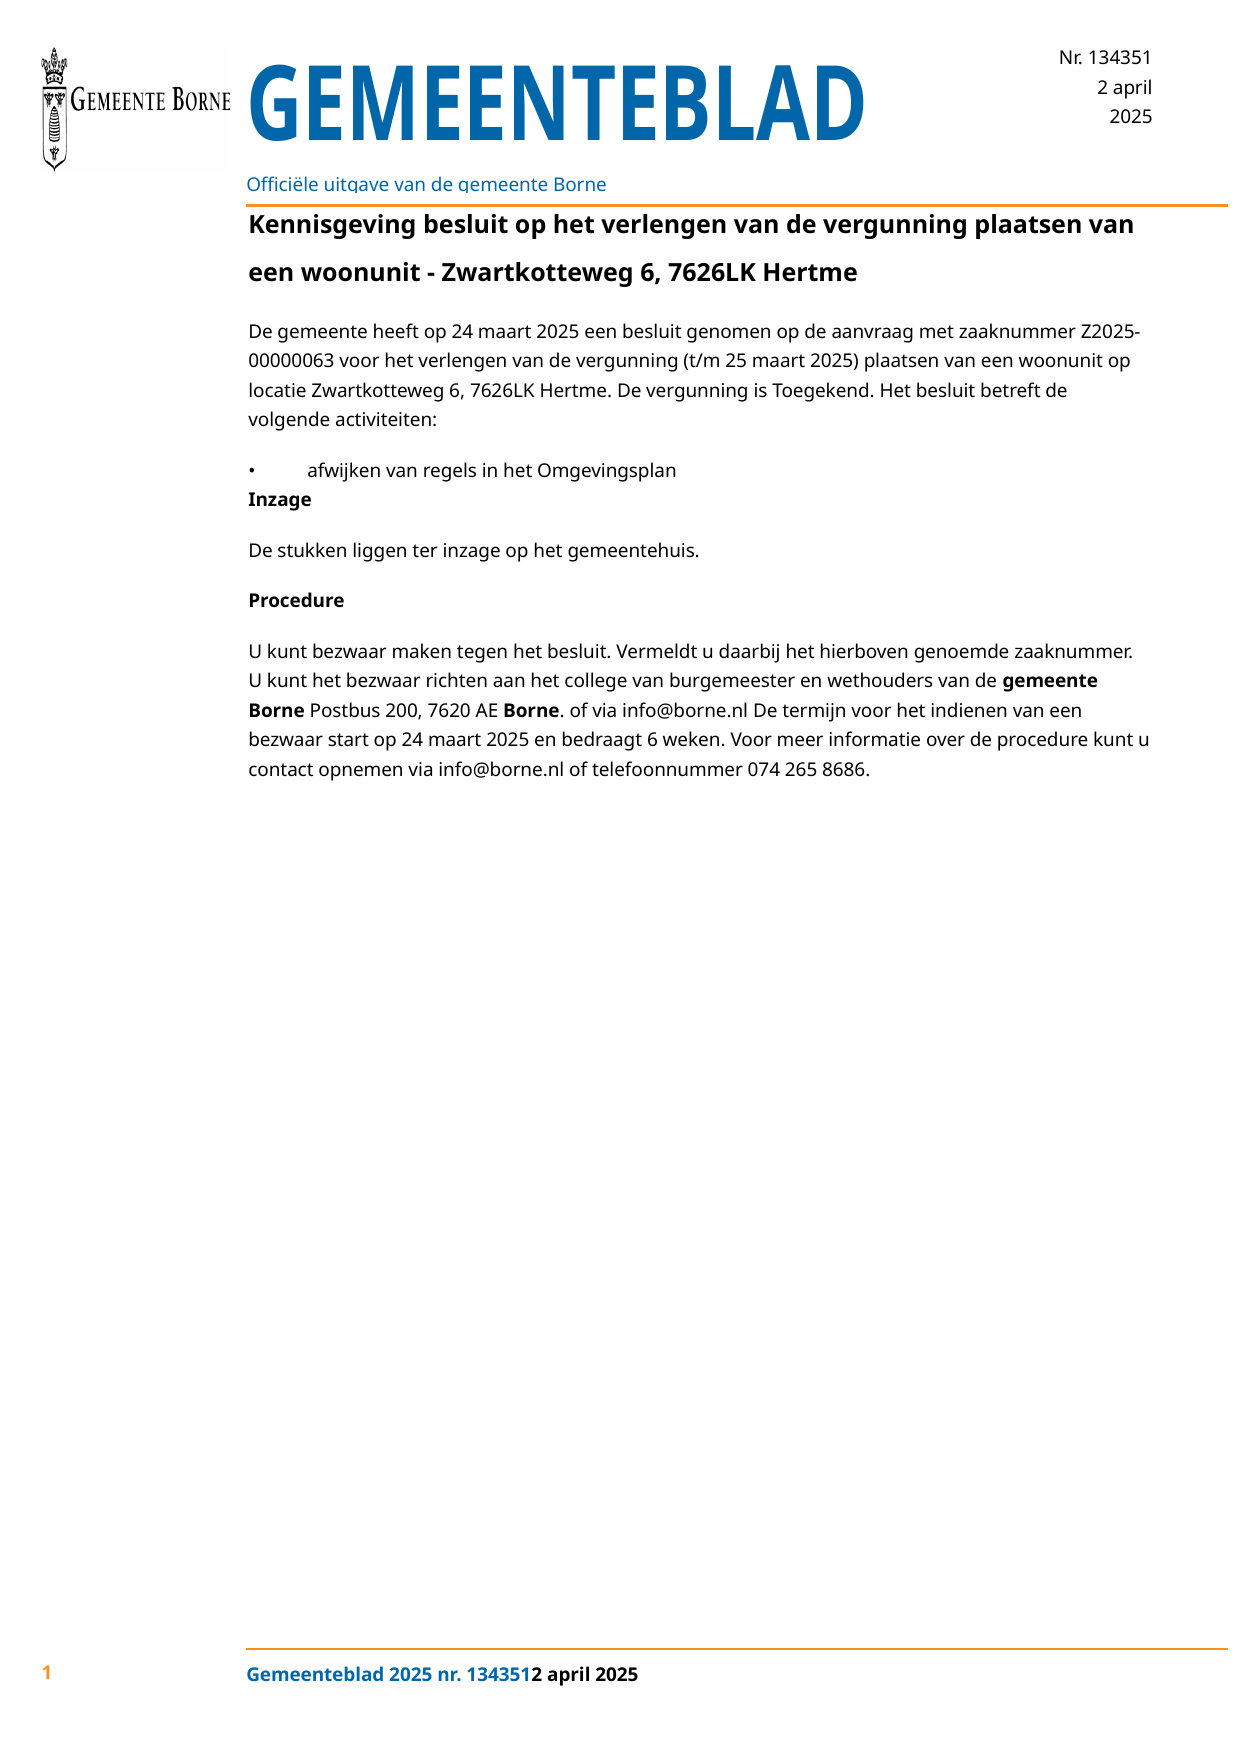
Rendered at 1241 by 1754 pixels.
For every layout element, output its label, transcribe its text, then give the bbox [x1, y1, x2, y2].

text Procedure [248, 587, 1152, 613]
text De stukken liggen ter inzage op het gemeentehuis. [248, 537, 1152, 563]
text Inzage [248, 487, 1152, 512]
list afwijken van regels in het Omgevingsplan [248, 457, 1152, 483]
text U kunt bezwaar maken tegen het besluit. Vermeldt u daarbij het hierboven genoemde zaaknummer. U kunt het bezwaar richten aan het college van burgemeester en wethouders van de gemeente Borne Postbus 200, 7620 AE Borne. of via info@borne.nl De termijn voor het indienen van een bezwaar start op 24 maart 2025 en bedraagt 6 weken. Voor meer informatie over de procedure kunt u contact opnemen via info@borne.nl of telefoonnummer 074 265 8686. [248, 638, 1152, 782]
text Kennisgeving besluit op het verlengen van de vergunning plaatsen van een woonunit - Zwartkotteweg 6, 7626LK Hertme [248, 207, 1152, 288]
text De gemeente heeft op 24 maart 2025 een besluit genomen op de aanvraag met zaaknummer Z2025-00000063 voor het verlengen van de vergunning (t/m 25 maart 2025) plaatsen van een woonunit op locatie Zwartkotteweg 6, 7626LK Hertme. De vergunning is Toegekend. Het besluit betreft de volgende activiteiten: [248, 318, 1152, 432]
picture [41, 47, 231, 172]
